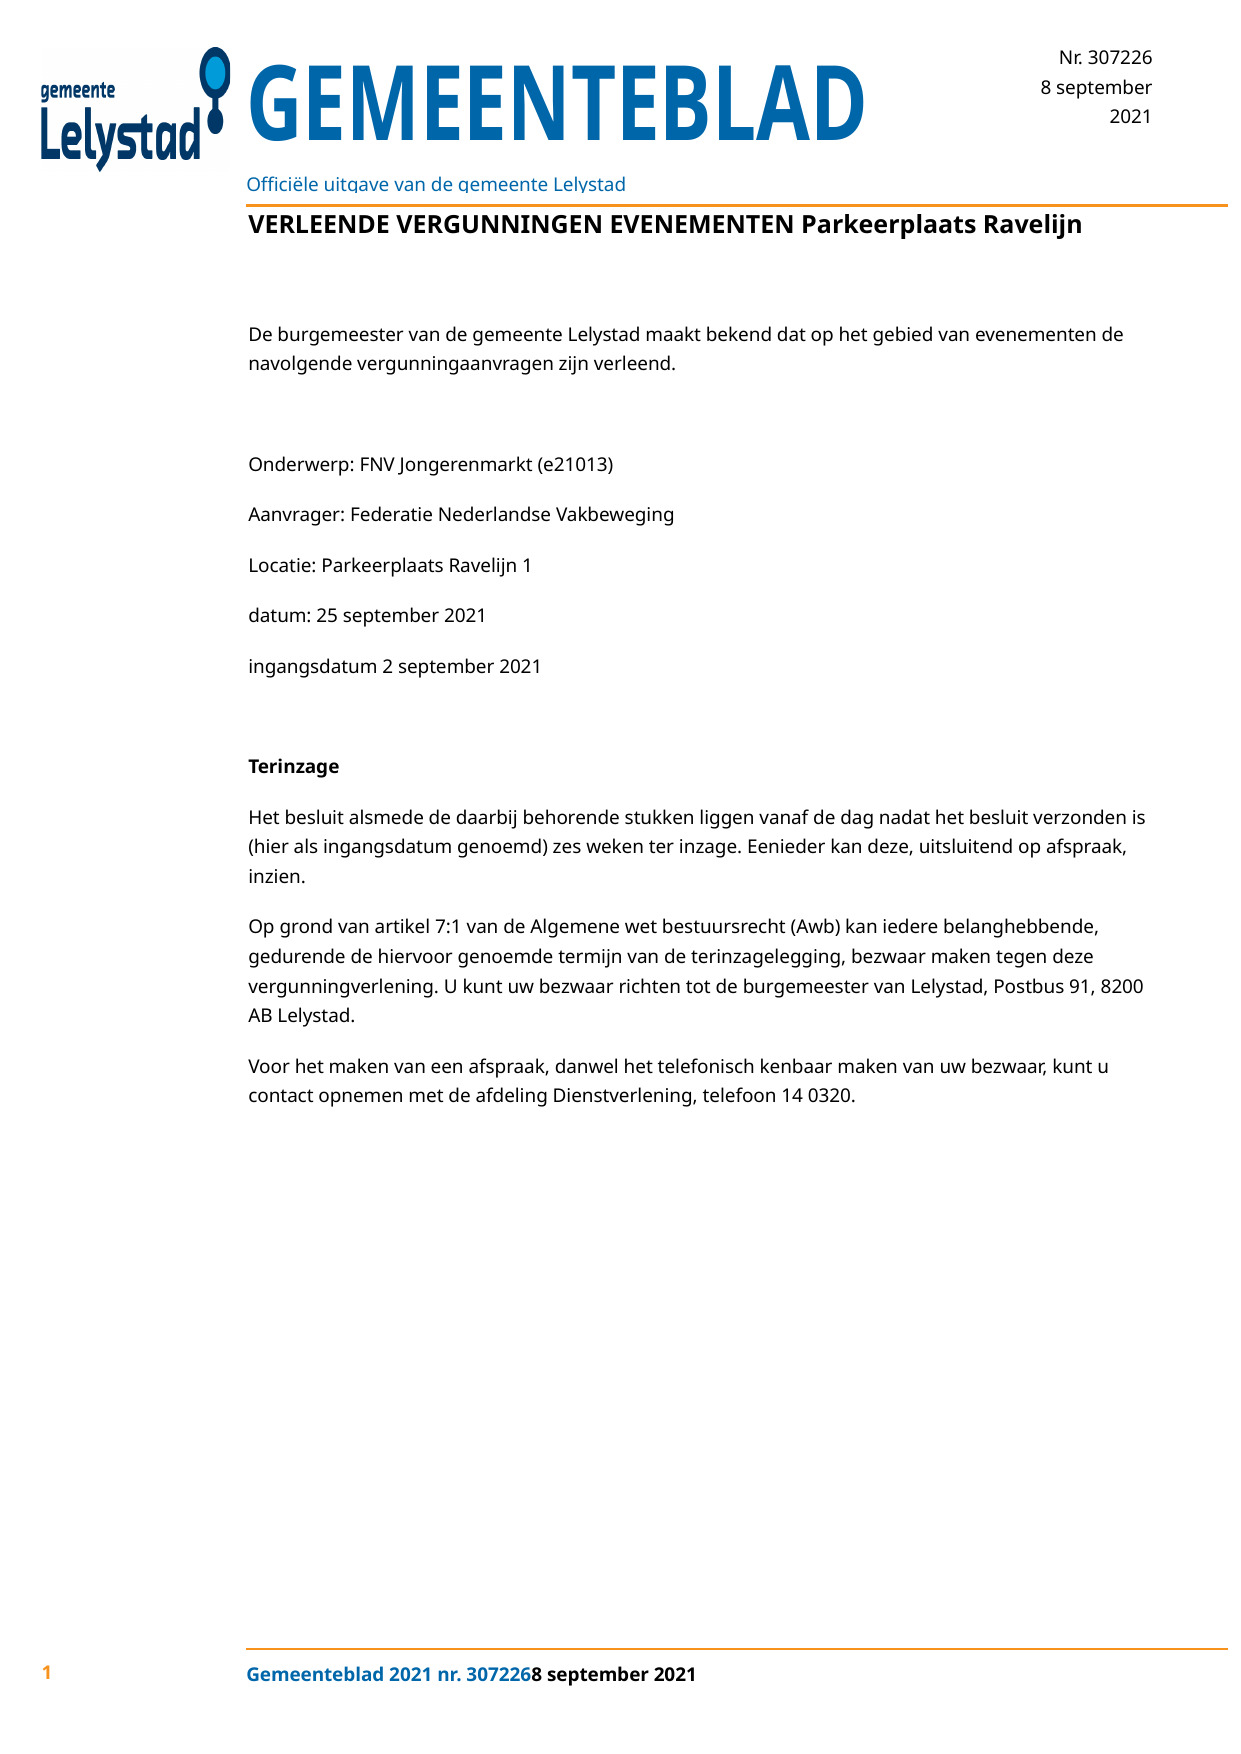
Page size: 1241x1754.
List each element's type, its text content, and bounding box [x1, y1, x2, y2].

text Locatie: Parkeerplaats Ravelijn 1 [248, 552, 1152, 578]
text Onderwerp: FNV Jongerenmarkt (e21013) [248, 451, 1152, 477]
text De burgemeester van de gemeente Lelystad maakt bekend dat op het gebied van evenementen de navolgende vergunningaanvragen zijn verleend. [248, 321, 1152, 376]
text VERLEENDE VERGUNNINGEN EVENEMENTEN Parkeerplaats Ravelijn [248, 207, 1152, 241]
text Op grond van artikel 7:1 van de Algemene wet bestuursrecht (Awb) kan iedere belanghebbende, gedurende de hiervoor genoemde termijn van de terinzagelegging, bezwaar maken tegen deze vergunningverlening. U kunt uw bezwaar richten tot de burgemeester van Lelystad, Postbus 91, 8200 AB Lelystad. [248, 914, 1152, 1028]
text datum: 25 september 2021 [248, 602, 1152, 628]
text Het besluit alsmede de daarbij behorende stukken liggen vanaf de dag nadat het besluit verzonden is (hier als ingangsdatum genoemd) zes weken ter inzage. Eenieder kan deze, uitsluitend op afspraak, inzien. [248, 804, 1152, 889]
text Voor het maken van een afspraak, danwel het telefonisch kenbaar maken van uw bezwaar, kunt u contact opnemen met de afdeling Dienstverlening, telefoon 14 0320. [248, 1053, 1152, 1108]
picture [41, 47, 231, 172]
text Terinzage [248, 754, 1152, 779]
text ingangsdatum 2 september 2021 [248, 653, 1152, 678]
text Aanvrager: Federatie Nederlandse Vakbeweging [248, 502, 1152, 527]
